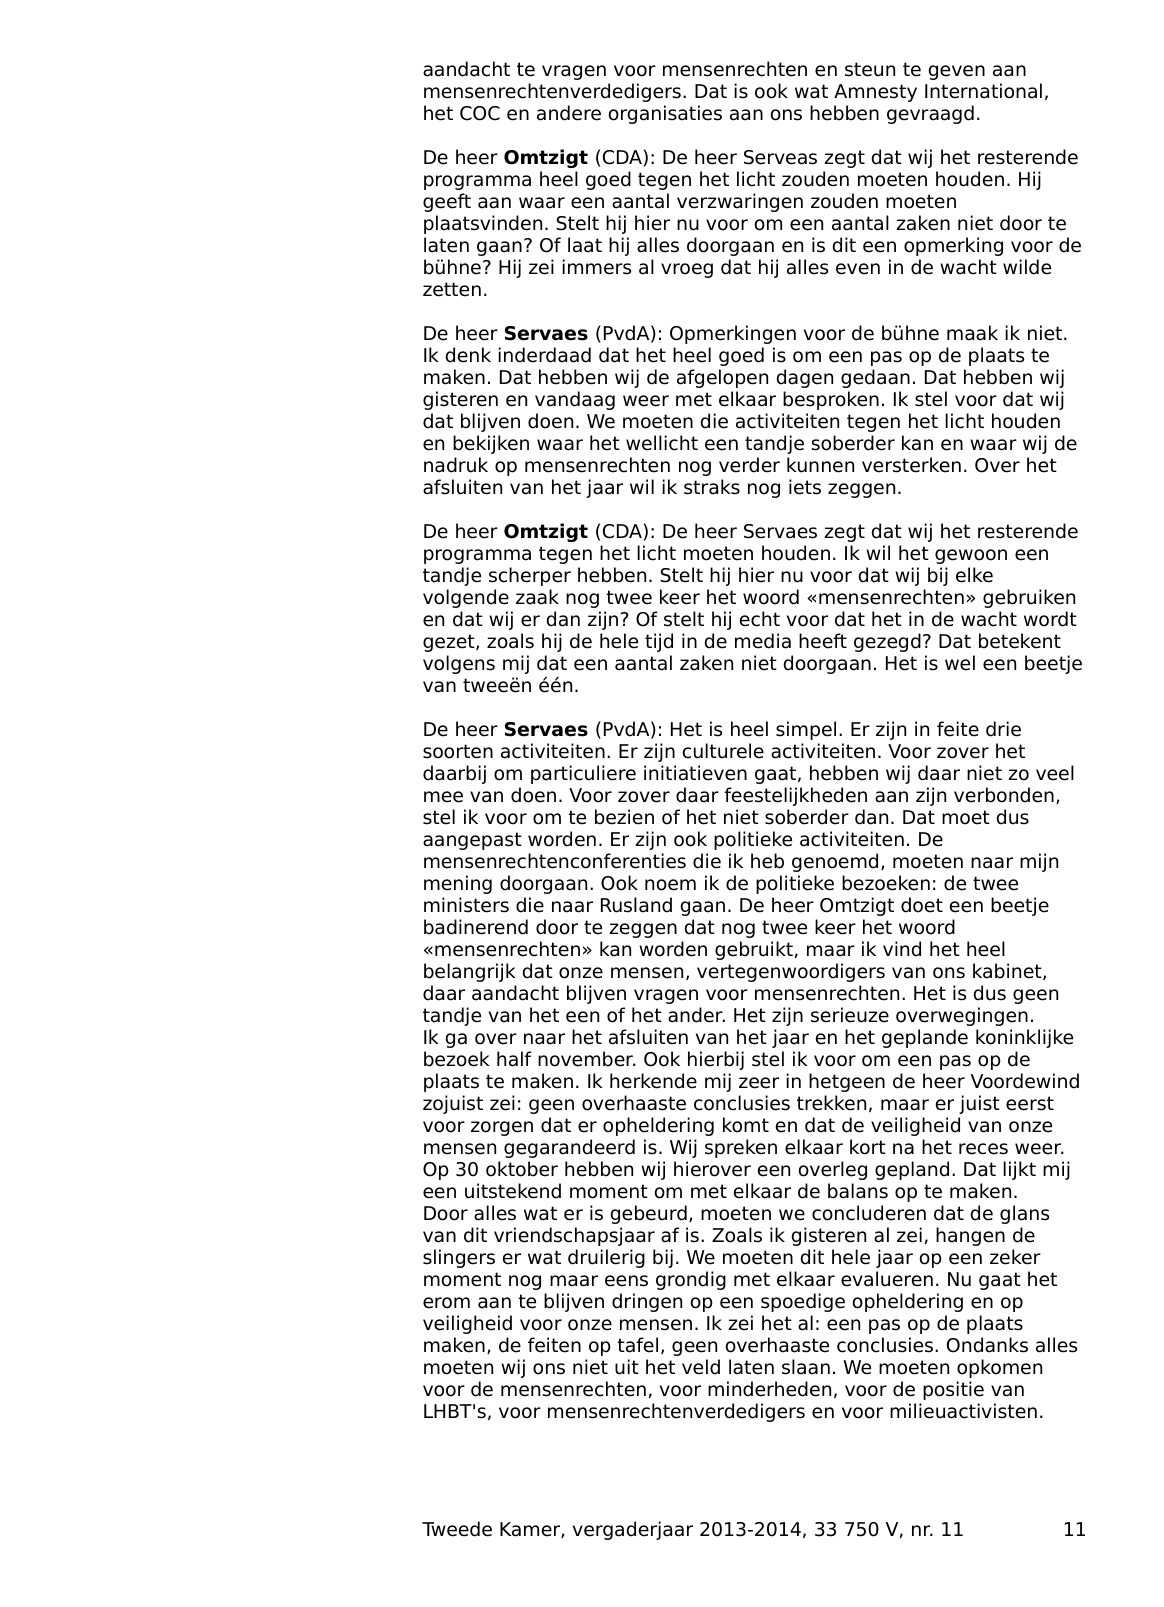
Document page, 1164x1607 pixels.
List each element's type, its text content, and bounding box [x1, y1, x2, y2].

text Door alles wat er is gebeurd, moeten we concluderen dat de glans van dit vriendschapsjaar af is. Zoals ik gisteren al zei, hangen de slingers er wat druilerig bij. We moeten dit hele jaar op een zeker moment nog maar eens grondig met elkaar evalueren. Nu gaat het erom aan te blijven dringen op een spoedige opheldering en op veiligheid voor onze mensen. Ik zei het al: een pas op de plaats maken, de feiten op tafel, geen overhaaste conclusies. Ondanks alles moeten wij ons niet uit het veld laten slaan. We moeten opkomen voor de mensenrechten, voor minderheden, voor de positie van LHBT's, voor mensenrechtenverdedigers en voor milieuactivisten. [422, 1203, 1087, 1423]
text De heer Servaes (PvdA): Opmerkingen voor de bühne maak ik niet. Ik denk inderdaad dat het heel goed is om een pas op de plaats te maken. Dat hebben wij de afgelopen dagen gedaan. Dat hebben wij gisteren en vandaag weer met elkaar besproken. Ik stel voor dat wij dat blijven doen. We moeten die activiteiten tegen het licht houden en bekijken waar het wellicht een tandje soberder kan en waar wij de nadruk op mensenrechten nog verder kunnen versterken. Over het afsluiten van het jaar wil ik straks nog iets zeggen. [422, 323, 1087, 499]
text De heer Omtzigt (CDA): De heer Servaes zegt dat wij het resterende programma tegen het licht moeten houden. Ik wil het gewoon een tandje scherper hebben. Stelt hij hier nu voor dat wij bij elke volgende zaak nog twee keer het woord «mensenrechten» gebruiken en dat wij er dan zijn? Of stelt hij echt voor dat het in de wacht wordt gezet, zoals hij de hele tijd in de media heeft gezegd? Dat betekent volgens mij dat een aantal zaken niet doorgaan. Het is wel een beetje van tweeën één. [422, 521, 1087, 697]
text Ik ga over naar het afsluiten van het jaar en het geplande koninklijke bezoek half november. Ook hierbij stel ik voor om een pas op de plaats te maken. Ik herkende mij zeer in hetgeen de heer Voordewind zojuist zei: geen overhaaste conclusies trekken, maar er juist eerst voor zorgen dat er opheldering komt en dat de veiligheid van onze mensen gegarandeerd is. Wij spreken elkaar kort na het reces weer. Op 30 oktober hebben wij hierover een overleg gepland. Dat lijkt mij een uitstekend moment om met elkaar de balans op te maken. [422, 1027, 1087, 1203]
text De heer Omtzigt (CDA): De heer Serveas zegt dat wij het resterende programma heel goed tegen het licht zouden moeten houden. Hij geeft aan waar een aantal verzwaringen zouden moeten plaatsvinden. Stelt hij hier nu voor om een aantal zaken niet door te laten gaan? Of laat hij alles doorgaan en is dit een opmerking voor de bühne? Hij zei immers al vroeg dat hij alles even in de wacht wilde zetten. [422, 147, 1087, 301]
text De heer Servaes (PvdA): Het is heel simpel. Er zijn in feite drie soorten activiteiten. Er zijn culturele activiteiten. Voor zover het daarbij om particuliere initiatieven gaat, hebben wij daar niet zo veel mee van doen. Voor zover daar feestelijkheden aan zijn verbonden, stel ik voor om te bezien of het niet soberder dan. Dat moet dus aangepast worden. Er zijn ook politieke activiteiten. De mensenrechtenconferenties die ik heb genoemd, moeten naar mijn mening doorgaan. Ook noem ik de politieke bezoeken: de twee ministers die naar Rusland gaan. De heer Omtzigt doet een beetje badinerend door te zeggen dat nog twee keer het woord «mensenrechten» kan worden gebruikt, maar ik vind het heel belangrijk dat onze mensen, vertegenwoordigers van ons kabinet, daar aandacht blijven vragen voor mensenrechten. Het is dus geen tandje van het een of het ander. Het zijn serieuze overwegingen. [422, 719, 1087, 1027]
text aandacht te vragen voor mensenrechten en steun te geven aan mensenrechtenverdedigers. Dat is ook wat Amnesty International, het COC en andere organisaties aan ons hebben gevraagd. [422, 59, 1087, 125]
